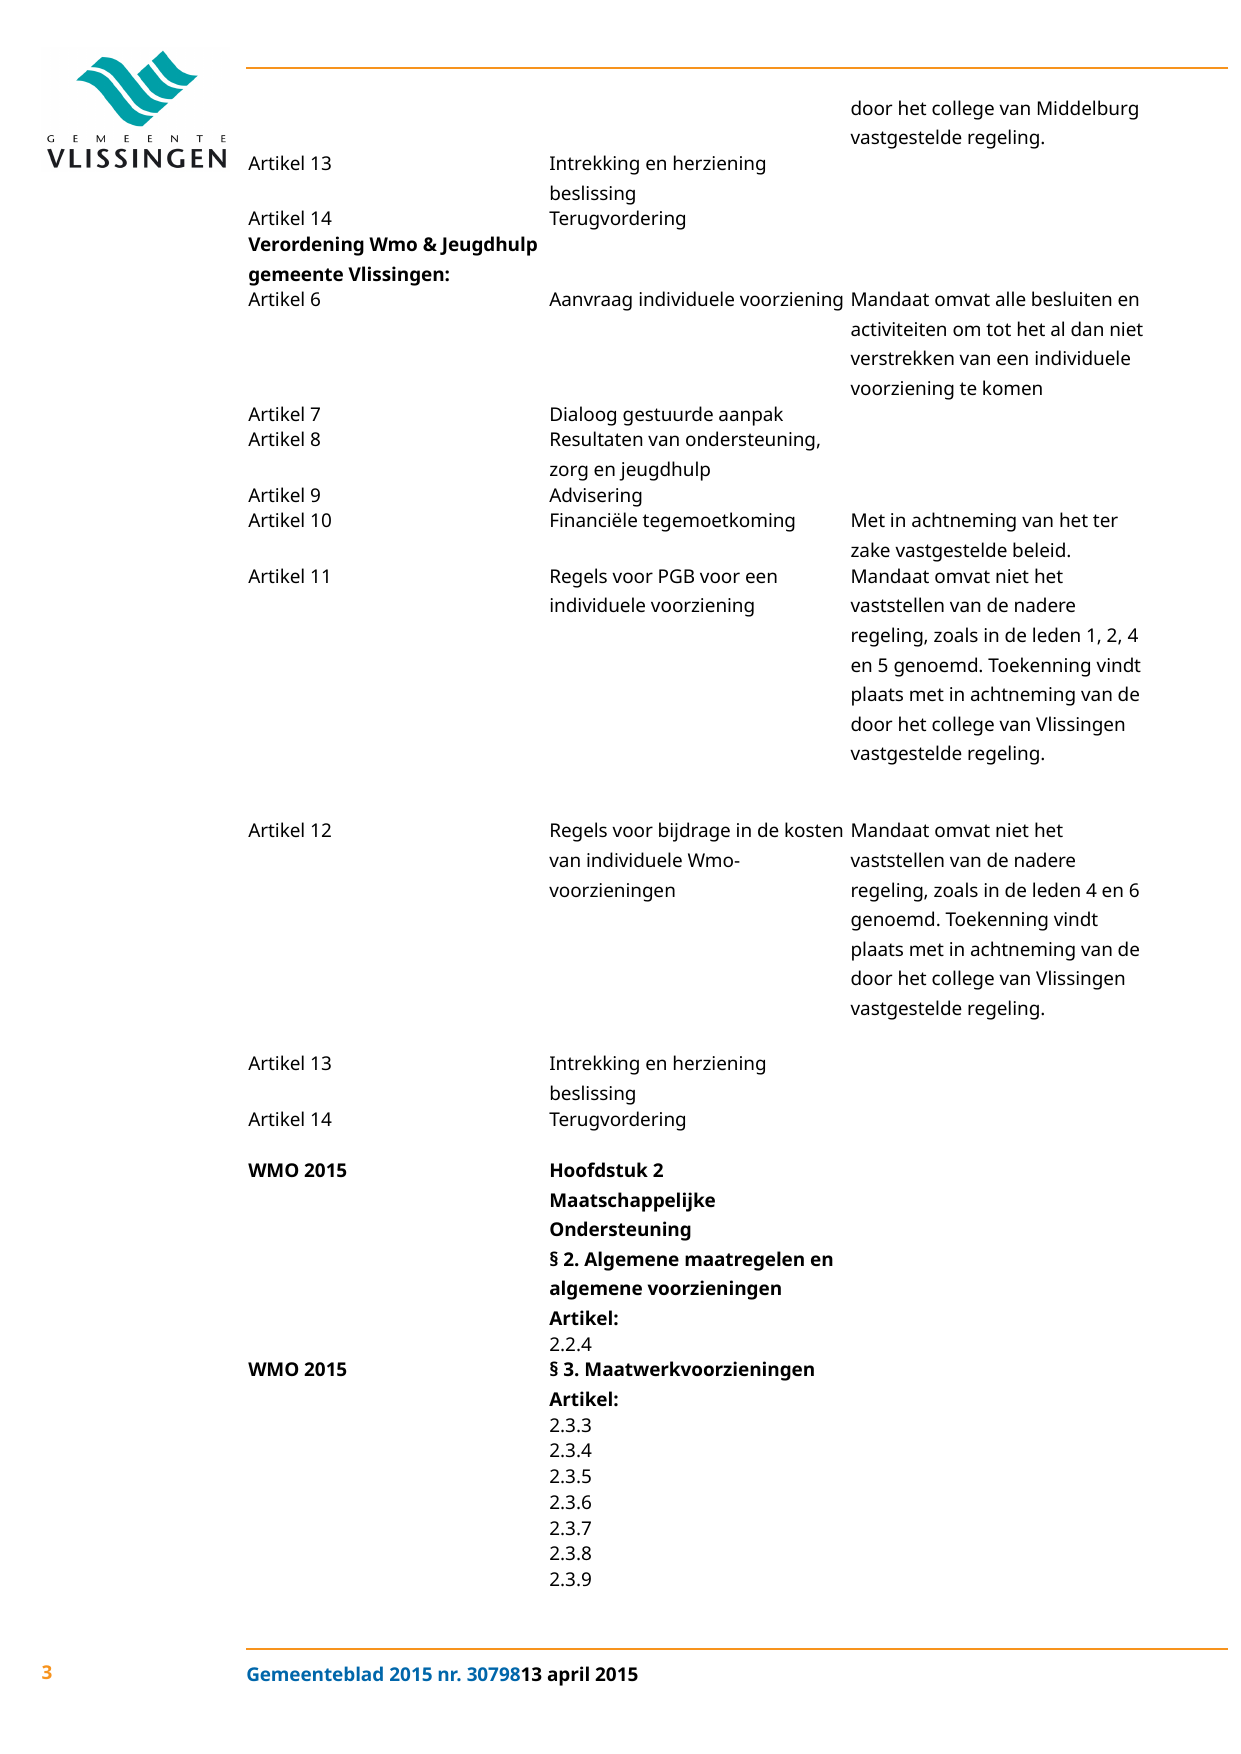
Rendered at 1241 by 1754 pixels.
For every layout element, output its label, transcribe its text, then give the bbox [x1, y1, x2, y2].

table_cell [248, 1515, 549, 1541]
table_cell Aanvraag individuele voorziening [549, 286, 850, 401]
table_header Mandaat omvat niet het vaststellen van de nadere regeling, zoals in de leden 4 en 6 genoemd. Toekenning vindt plaats met in achtneming van de door het college van Vlissingen vastgestelde regeling. [850, 818, 1152, 1051]
table_cell [248, 1464, 549, 1489]
table_cell Artikel 7 [248, 401, 549, 427]
table_cell Intrekking en herziening beslissing [549, 1051, 850, 1106]
table_cell Artikel 10 [248, 508, 549, 563]
table_cell 2.2.4 [549, 1331, 850, 1357]
table_cell [850, 1132, 1152, 1157]
table_cell [850, 401, 1152, 427]
table_cell Resultaten van ondersteuning, zorg en jeugdhulp [549, 427, 850, 482]
table_cell [248, 1132, 549, 1157]
table_cell Artikel 6 [248, 286, 549, 401]
table_cell [850, 1489, 1152, 1515]
picture [41, 47, 231, 172]
table_cell [248, 1438, 549, 1463]
table_cell 2.3.3 [549, 1412, 850, 1438]
table_cell [248, 1566, 549, 1592]
table_cell [850, 1438, 1152, 1463]
table_cell Artikel 8 [248, 427, 549, 482]
table_cell Artikel 9 [248, 482, 549, 508]
table_cell WMO 2015 [248, 1157, 549, 1331]
table_cell [850, 1464, 1152, 1489]
table_cell [248, 1412, 549, 1438]
table_cell Verordening Wmo & Jeugdhulp gemeente Vlissingen: [248, 231, 549, 286]
table_cell Financiële tegemoetkoming [549, 508, 850, 563]
table_cell Met in achtneming van het ter zake vastgestelde beleid. [850, 508, 1152, 563]
table_cell [850, 427, 1152, 482]
table_cell [850, 482, 1152, 508]
table_cell Artikel 11 [248, 563, 549, 766]
table_cell Artikel 14 [248, 1106, 549, 1132]
table_cell Mandaat omvat alle besluiten en activiteiten om tot het al dan niet verstrekken van een individuele voorziening te komen [850, 286, 1152, 401]
table_cell Terugvordering [549, 1106, 850, 1132]
table_cell [248, 1331, 549, 1357]
table_cell [850, 1157, 1152, 1331]
table_cell [850, 150, 1152, 205]
table_cell [248, 95, 549, 150]
table_cell 2.3.4 [549, 1438, 850, 1463]
table_cell [549, 231, 850, 286]
table_cell Intrekking en herziening beslissing [549, 150, 850, 205]
table_cell Artikel 13 [248, 1051, 549, 1106]
table_cell 2.3.8 [549, 1541, 850, 1566]
table_header Artikel 12 [248, 818, 549, 1051]
table_cell door het college van Middelburg vastgestelde regeling. [850, 95, 1152, 150]
table_cell 2.3.7 [549, 1515, 850, 1541]
table_cell [850, 1541, 1152, 1566]
table_cell [549, 95, 850, 150]
table_cell [248, 1489, 549, 1515]
table_cell 2.3.6 [549, 1489, 850, 1515]
table_cell § 3. Maatwerkvoorzieningen Artikel: [549, 1357, 850, 1412]
table_cell Regels voor PGB voor een individuele voorziening [549, 563, 850, 766]
table_cell [850, 1515, 1152, 1541]
table_cell Terugvordering [549, 205, 850, 231]
table_cell Dialoog gestuurde aanpak [549, 401, 850, 427]
table_cell Artikel 14 [248, 205, 549, 231]
table_cell [850, 1412, 1152, 1438]
table_cell [850, 1357, 1152, 1412]
table_cell [850, 1106, 1152, 1132]
table_cell 2.3.9 [549, 1566, 850, 1592]
table_cell [248, 1541, 549, 1566]
table_cell [850, 205, 1152, 231]
table_cell WMO 2015 [248, 1357, 549, 1412]
table_cell Hoofdstuk 2 Maatschappelijke Ondersteuning § 2. Algemene maatregelen en algemene voorzieningen Artikel: [549, 1157, 850, 1331]
table_header Regels voor bijdrage in de kosten van individuele Wmo-voorzieningen [549, 818, 850, 1051]
table_cell [850, 1566, 1152, 1592]
table_cell Artikel 13 [248, 150, 549, 205]
table_cell Advisering [549, 482, 850, 508]
table_cell Mandaat omvat niet het vaststellen van de nadere regeling, zoals in de leden 1, 2, 4 en 5 genoemd. Toekenning vindt plaats met in achtneming van de door het college van Vlissingen vastgestelde regeling. [850, 563, 1152, 766]
table_cell [549, 1132, 850, 1157]
table_cell [850, 1051, 1152, 1106]
table_cell [850, 231, 1152, 286]
table_cell 2.3.5 [549, 1464, 850, 1489]
table_cell [850, 1331, 1152, 1357]
